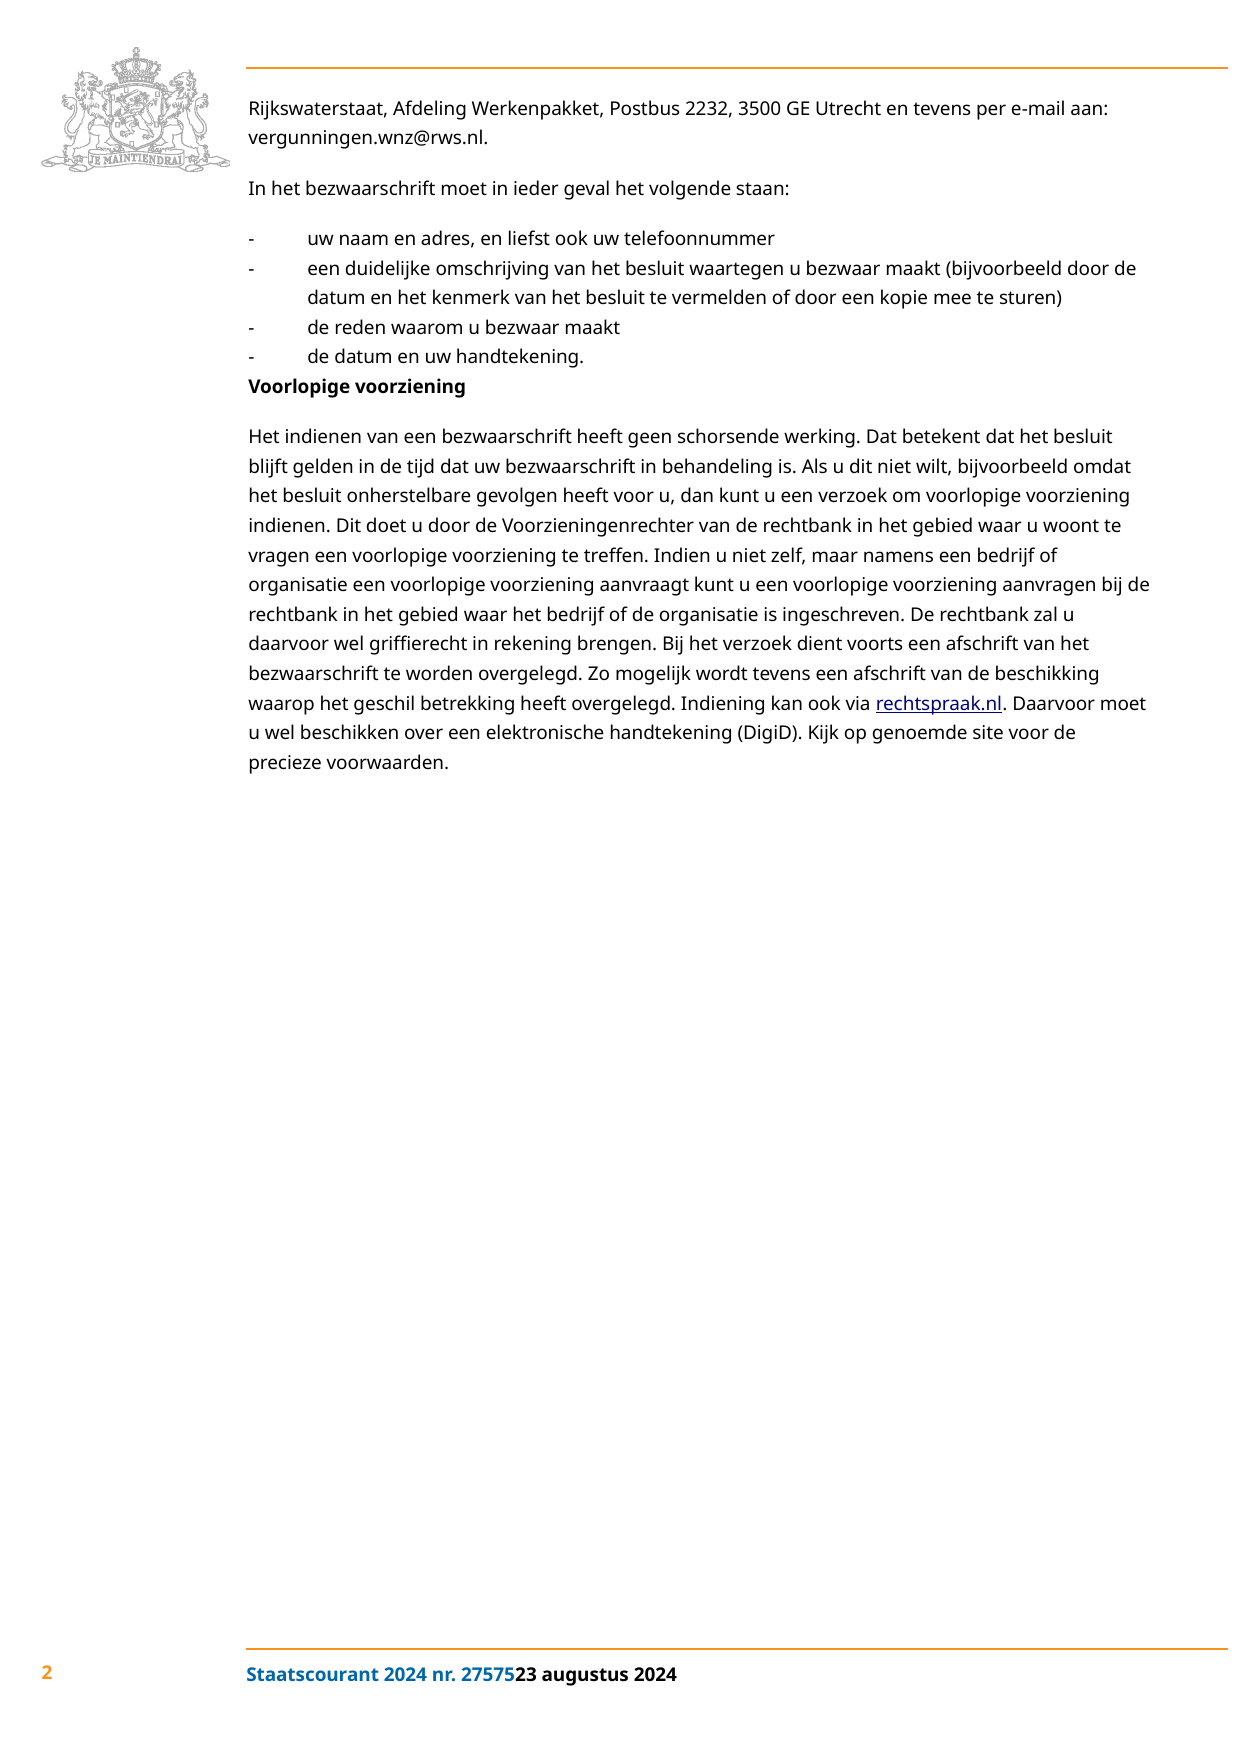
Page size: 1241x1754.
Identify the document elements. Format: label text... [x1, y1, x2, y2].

text Voorlopige voorziening [248, 373, 1152, 399]
text Het indienen van een bezwaarschrift heeft geen schorsende werking. Dat betekent dat het besluit blijft gelden in de tijd dat uw bezwaarschrift in behandeling is. Als u dit niet wilt, bijvoorbeeld omdat het besluit onherstelbare gevolgen heeft voor u, dan kunt u een verzoek om voorlopige voorziening indienen. Dit doet u door de Voorzieningenrechter van de rechtbank in het gebied waar u woont te vragen een voorlopige voorziening te treffen. Indien u niet zelf, maar namens een bedrijf of organisatie een voorlopige voorziening aanvraagt kunt u een voorlopige voorziening aanvragen bij de rechtbank in het gebied waar het bedrijf of de organisatie is ingeschreven. De rechtbank zal u daarvoor wel griffierecht in rekening brengen. Bij het verzoek dient voorts een afschrift van het bezwaarschrift te worden overgelegd. Zo mogelijk wordt tevens een afschrift van de beschikking waarop het geschil betrekking heeft overgelegd. Indiening kan ook via rechtspraak.nl. Daarvoor moet u wel beschikken over een elektronische handtekening (DigiD). Kijk op genoemde site voor de precieze voorwaarden. [248, 423, 1152, 775]
text Rijkswaterstaat, Afdeling Werkenpakket, Postbus 2232, 3500 GE Utrecht en tevens per e-mail aan: vergunningen.wnz@rws.nl. [248, 95, 1152, 150]
list de datum en uw handtekening. [248, 343, 1152, 369]
list de reden waarom u bezwaar maakt [248, 314, 1152, 340]
list uw naam en adres, en liefst ook uw telefoonnummer [248, 225, 1152, 251]
text In het bezwaarschrift moet in ieder geval het volgende staan: [248, 175, 1152, 201]
picture [41, 47, 231, 172]
list een duidelijke omschrijving van het besluit waartegen u bezwaar maakt (bijvoorbeeld door de datum en het kenmerk van het besluit te vermelden of door een kopie mee te sturen) [248, 255, 1152, 310]
